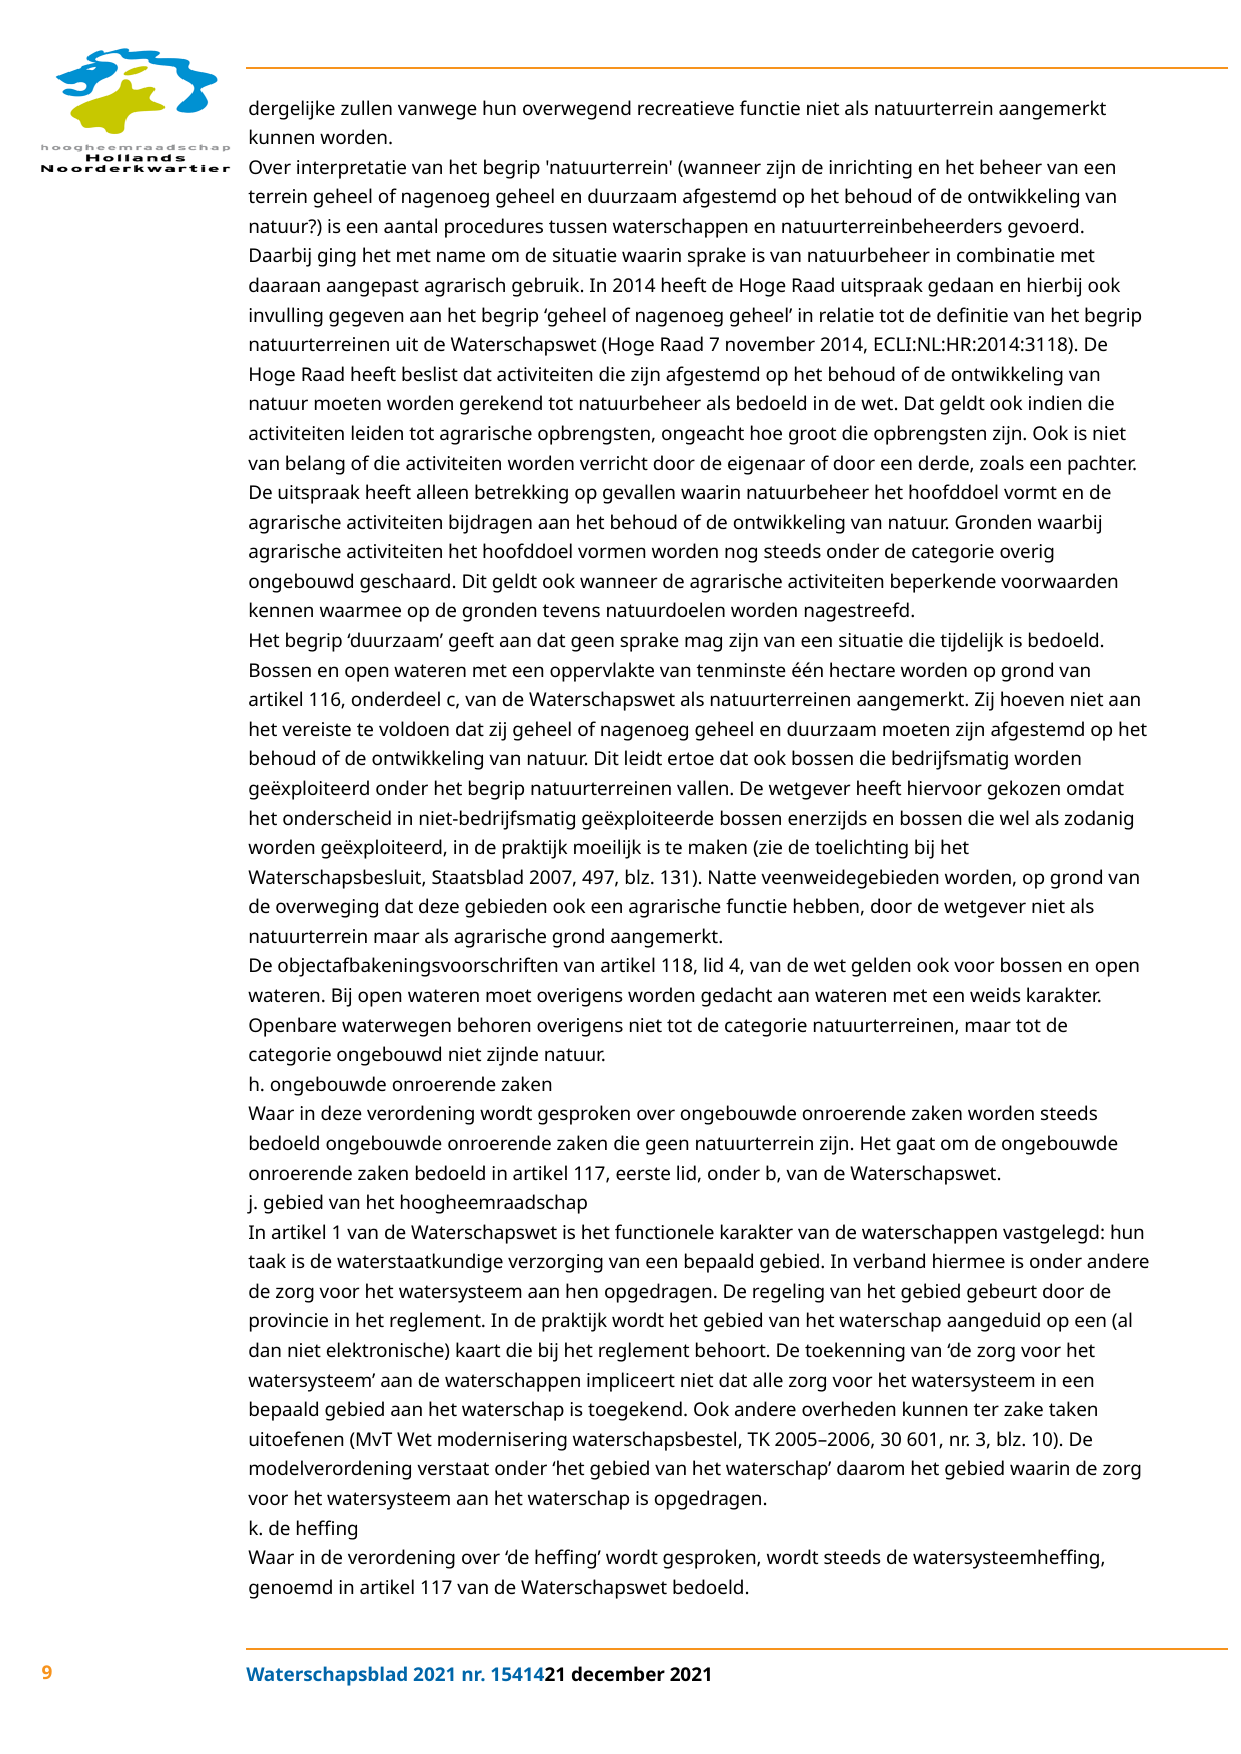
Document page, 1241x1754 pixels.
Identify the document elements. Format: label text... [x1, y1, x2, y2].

text h. ongebouwde onroerende zaken [248, 1071, 1152, 1097]
text Waar in deze verordening wordt gesproken over ongebouwde onroerende zaken worden steeds bedoeld ongebouwde onroerende zaken die geen natuurterrein zijn. Het gaat om de ongebouwde onroerende zaken bedoeld in artikel 117, eerste lid, onder b, van de Waterschapswet. [248, 1101, 1152, 1186]
text dergelijke zullen vanwege hun overwegend recreatieve functie niet als natuurterrein aangemerkt kunnen worden. [248, 95, 1152, 150]
text Bossen en open wateren met een oppervlakte van tenminste één hectare worden op grond van artikel 116, onderdeel c, van de Waterschapswet als natuurterreinen aangemerkt. Zij hoeven niet aan het vereiste te voldoen dat zij geheel of nagenoeg geheel en duurzaam moeten zijn afgestemd op het behoud of de ontwikkeling van natuur. Dit leidt ertoe dat ook bossen die bedrijfsmatig worden geëxploiteerd onder het begrip natuurterreinen vallen. De wetgever heeft hiervoor gekozen omdat het onderscheid in niet-bedrijfsmatig geëxploiteerde bossen enerzijds en bossen die wel als zodanig worden geëxploiteerd, in de praktijk moeilijk is te maken (zie de toelichting bij het Waterschapsbesluit, Staatsblad 2007, 497, blz. 131). Natte veenweidegebieden worden, op grond van de overweging dat deze gebieden ook een agrarische functie hebben, door de wetgever niet als natuurterrein maar als agrarische grond aangemerkt. [248, 657, 1152, 949]
text j. gebied van het hoogheemraadschap [248, 1189, 1152, 1215]
text Waar in de verordening over ‘de heffing’ wordt gesproken, wordt steeds de watersysteemheffing, genoemd in artikel 117 van de Waterschapswet bedoeld. [248, 1544, 1152, 1600]
text De objectafbakeningsvoorschriften van artikel 118, lid 4, van de wet gelden ook voor bossen en open wateren. Bij open wateren moet overigens worden gedacht aan wateren met een weids karakter. Openbare waterwegen behoren overigens niet tot de categorie natuurterreinen, maar tot de categorie ongebouwd niet zijnde natuur. [248, 953, 1152, 1067]
text k. de heffing [248, 1515, 1152, 1541]
text In artikel 1 van de Waterschapswet is het functionele karakter van de waterschappen vastgelegd: hun taak is de waterstaatkundige verzorging van een bepaald gebied. In verband hiermee is onder andere de zorg voor het watersysteem aan hen opgedragen. De regeling van het gebied gebeurt door de provincie in het reglement. In de praktijk wordt het gebied van het waterschap aangeduid op een (al dan niet elektronische) kaart die bij het reglement behoort. De toekenning van ‘de zorg voor het watersysteem’ aan de waterschappen impliceert niet dat alle zorg voor het watersysteem in een bepaald gebied aan het waterschap is toegekend. Ook andere overheden kunnen ter zake taken uitoefenen (MvT Wet modernisering waterschapsbestel, TK 2005–2006, 30 601, nr. 3, blz. 10). De modelverordening verstaat onder ‘het gebied van het waterschap’ daarom het gebied waarin de zorg voor het watersysteem aan het waterschap is opgedragen. [248, 1219, 1152, 1511]
text Over interpretatie van het begrip 'natuurterrein' (wanneer zijn de inrichting en het beheer van een terrein geheel of nagenoeg geheel en duurzaam afgestemd op het behoud of de ontwikkeling van natuur?) is een aantal procedures tussen waterschappen en natuurterreinbeheerders gevoerd. Daarbij ging het met name om de situatie waarin sprake is van natuurbeheer in combinatie met daaraan aangepast agrarisch gebruik. In 2014 heeft de Hoge Raad uitspraak gedaan en hierbij ook invulling gegeven aan het begrip ‘geheel of nagenoeg geheel’ in relatie tot de definitie van het begrip natuurterreinen uit de Waterschapswet (Hoge Raad 7 november 2014, ECLI:NL:HR:2014:3118). De Hoge Raad heeft beslist dat activiteiten die zijn afgestemd op het behoud of de ontwikkeling van natuur moeten worden gerekend tot natuurbeheer als bedoeld in de wet. Dat geldt ook indien die activiteiten leiden tot agrarische opbrengsten, ongeacht hoe groot die opbrengsten zijn. Ook is niet van belang of die activiteiten worden verricht door de eigenaar of door een derde, zoals een pachter. De uitspraak heeft alleen betrekking op gevallen waarin natuurbeheer het hoofddoel vormt en de agrarische activiteiten bijdragen aan het behoud of de ontwikkeling van natuur. Gronden waarbij agrarische activiteiten het hoofddoel vormen worden nog steeds onder de categorie overig ongebouwd geschaard. Dit geldt ook wanneer de agrarische activiteiten beperkende voorwaarden kennen waarmee op de gronden tevens natuurdoelen worden nagestreefd. [248, 154, 1152, 623]
text Het begrip ‘duurzaam’ geeft aan dat geen sprake mag zijn van een situatie die tijdelijk is bedoeld. [248, 627, 1152, 653]
picture [41, 47, 231, 172]
